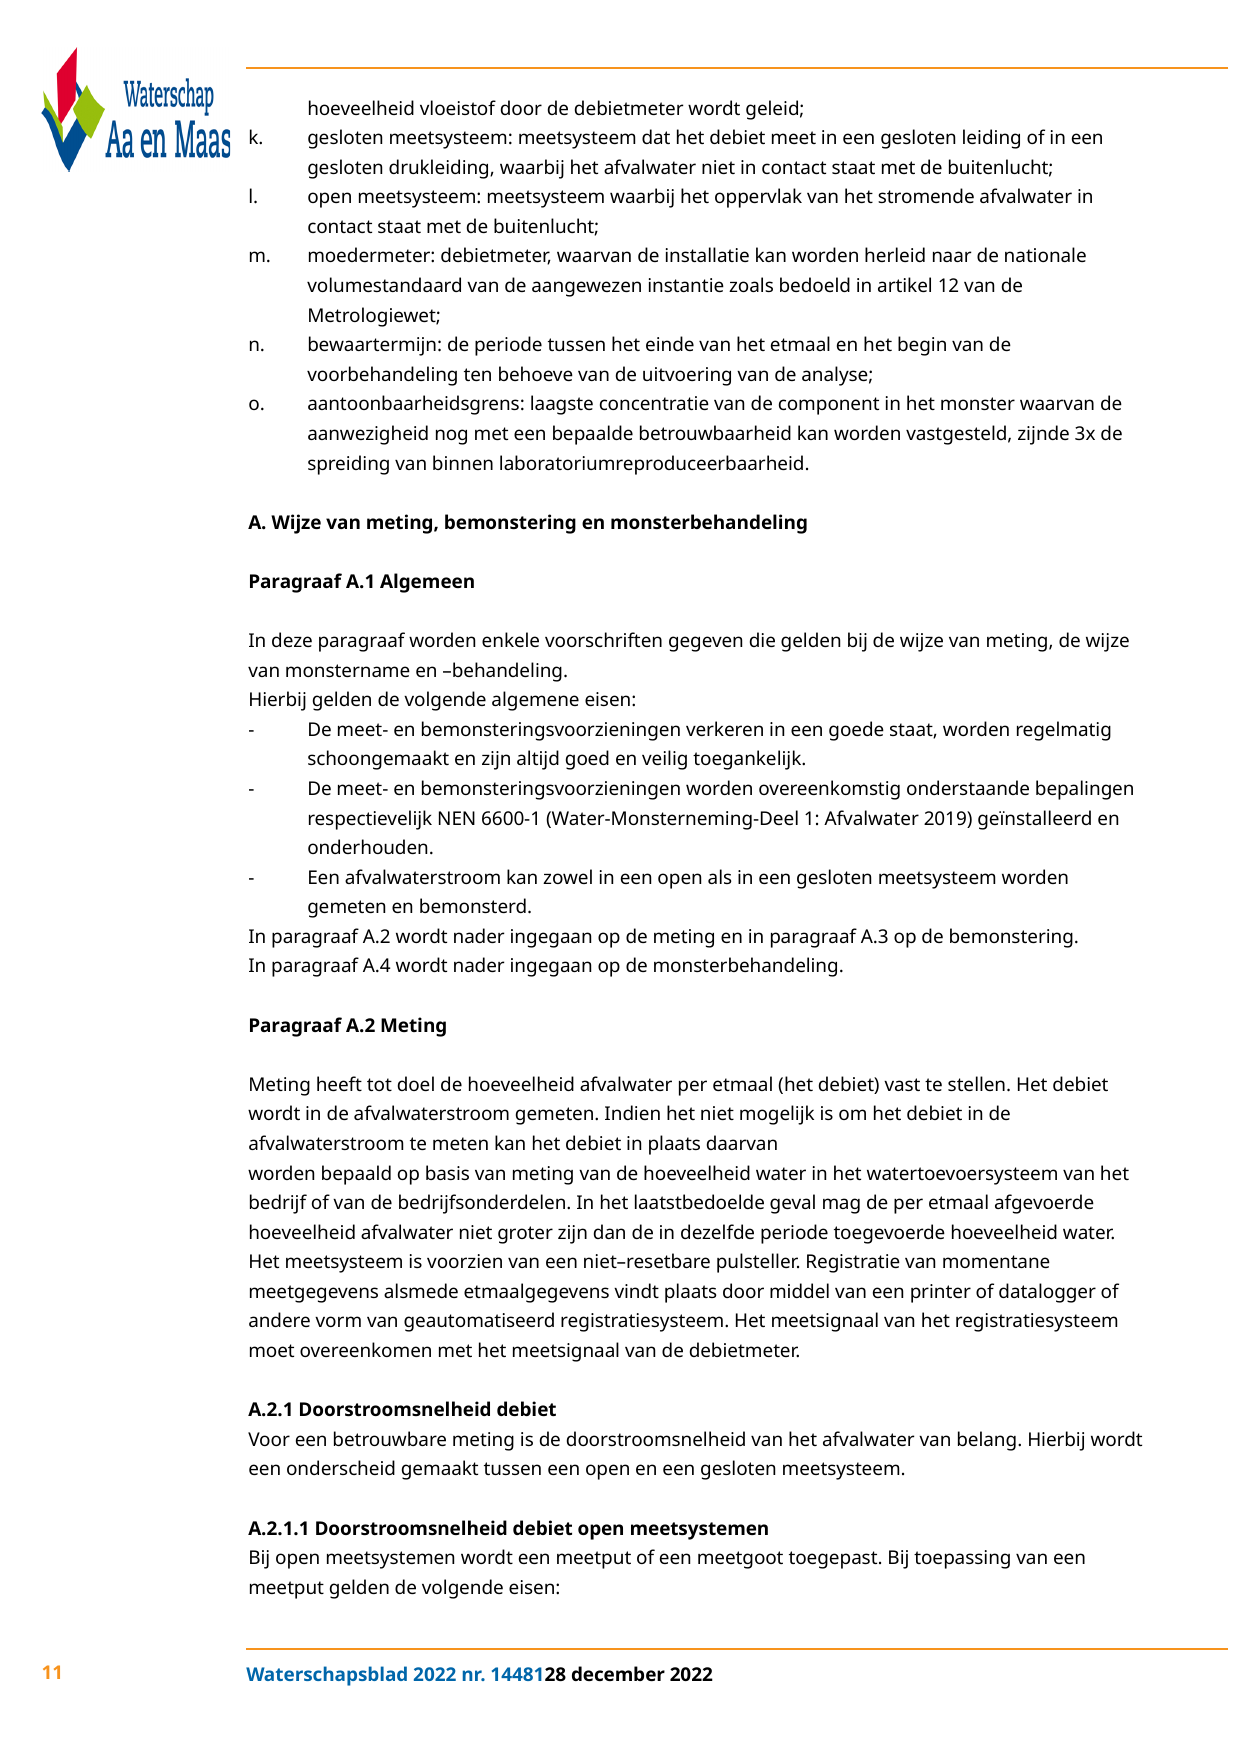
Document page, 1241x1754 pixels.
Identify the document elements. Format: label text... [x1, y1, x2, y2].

text Paragraaf A.2 Meting [248, 1012, 1152, 1038]
text worden bepaald op basis van meting van de hoeveelheid water in het watertoevoersysteem van het bedrijf of van de bedrijfsonderdelen. In het laatstbedoelde geval mag de per etmaal afgevoerde hoeveelheid afvalwater niet groter zijn dan de in dezelfde periode toegevoerde hoeveelheid water. [248, 1160, 1152, 1245]
list De meet- en bemonsteringsvoorzieningen verkeren in een goede staat, worden regelmatig schoongemaakt en zijn altijd goed en veilig toegankelijk. [248, 716, 1152, 771]
list gesloten meetsysteem: meetsysteem dat het debiet meet in een gesloten leiding of in een gesloten drukleiding, waarbij het afvalwater niet in contact staat met de buitenlucht; [248, 124, 1152, 180]
list aantoonbaarheidsgrens: laagste concentratie van de component in het monster waarvan de aanwezigheid nog met een bepaalde betrouwbaarheid kan worden vastgesteld, zijnde 3x de spreiding van binnen laboratoriumreproduceerbaarheid. [248, 391, 1152, 476]
text Bij open meetsystemen wordt een meetput of een meetgoot toegepast. Bij toepassing van een meetput gelden de volgende eisen: [248, 1544, 1152, 1600]
text In deze paragraaf worden enkele voorschriften gegeven die gelden bij de wijze van meting, de wijze van monstername en –behandeling. [248, 627, 1152, 683]
list bewaartermijn: de periode tussen het einde van het etmaal en het begin van de voorbehandeling ten behoeve van de uitvoering van de analyse; [248, 331, 1152, 387]
list moedermeter: debietmeter, waarvan de installatie kan worden herleid naar de nationale volumestandaard van de aangewezen instantie zoals bedoeld in artikel 12 van de Metrologiewet; [248, 243, 1152, 328]
list Een afvalwaterstroom kan zowel in een open als in een gesloten meetsysteem worden gemeten en bemonsterd. [248, 864, 1152, 919]
text Het meetsysteem is voorzien van een niet–resetbare pulsteller. Registratie van momentane meetgegevens alsmede etmaalgegevens vindt plaats door middel van een printer of datalogger of andere vorm van geautomatiseerd registratiesysteem. Het meetsignaal van het registratiesysteem moet overeenkomen met het meetsignaal van de debietmeter. [248, 1248, 1152, 1363]
list open meetsysteem: meetsysteem waarbij het oppervlak van het stromende afvalwater in contact staat met de buitenlucht; [248, 183, 1152, 239]
picture [41, 47, 231, 172]
list hoeveelheid vloeistof door de debietmeter wordt geleid; [248, 95, 1152, 121]
text Voor een betrouwbare meting is de doorstroomsnelheid van het afvalwater van belang. Hierbij wordt een onderscheid gemaakt tussen een open en een gesloten meetsysteem. [248, 1426, 1152, 1481]
text In paragraaf A.4 wordt nader ingegaan op de monsterbehandeling. [248, 953, 1152, 978]
text In paragraaf A.2 wordt nader ingegaan op de meting en in paragraaf A.3 op de bemonstering. [248, 923, 1152, 949]
text A.2.1.1 Doorstroomsnelheid debiet open meetsystemen [248, 1515, 1152, 1541]
text Meting heeft tot doel de hoeveelheid afvalwater per etmaal (het debiet) vast te stellen. Het debiet wordt in de afvalwaterstroom gemeten. Indien het niet mogelijk is om het debiet in de afvalwaterstroom te meten kan het debiet in plaats daarvan [248, 1071, 1152, 1156]
text Paragraaf A.1 Algemeen [248, 568, 1152, 594]
text A. Wijze van meting, bemonstering en monsterbehandeling [248, 509, 1152, 535]
text A.2.1 Doorstroomsnelheid debiet [248, 1396, 1152, 1422]
text Hierbij gelden de volgende algemene eisen: [248, 686, 1152, 712]
list De meet- en bemonsteringsvoorzieningen worden overeenkomstig onderstaande bepalingen respectievelijk NEN 6600-1 (Water-Monsterneming-Deel 1: Afvalwater 2019) geïnstalleerd en onderhouden. [248, 775, 1152, 860]
